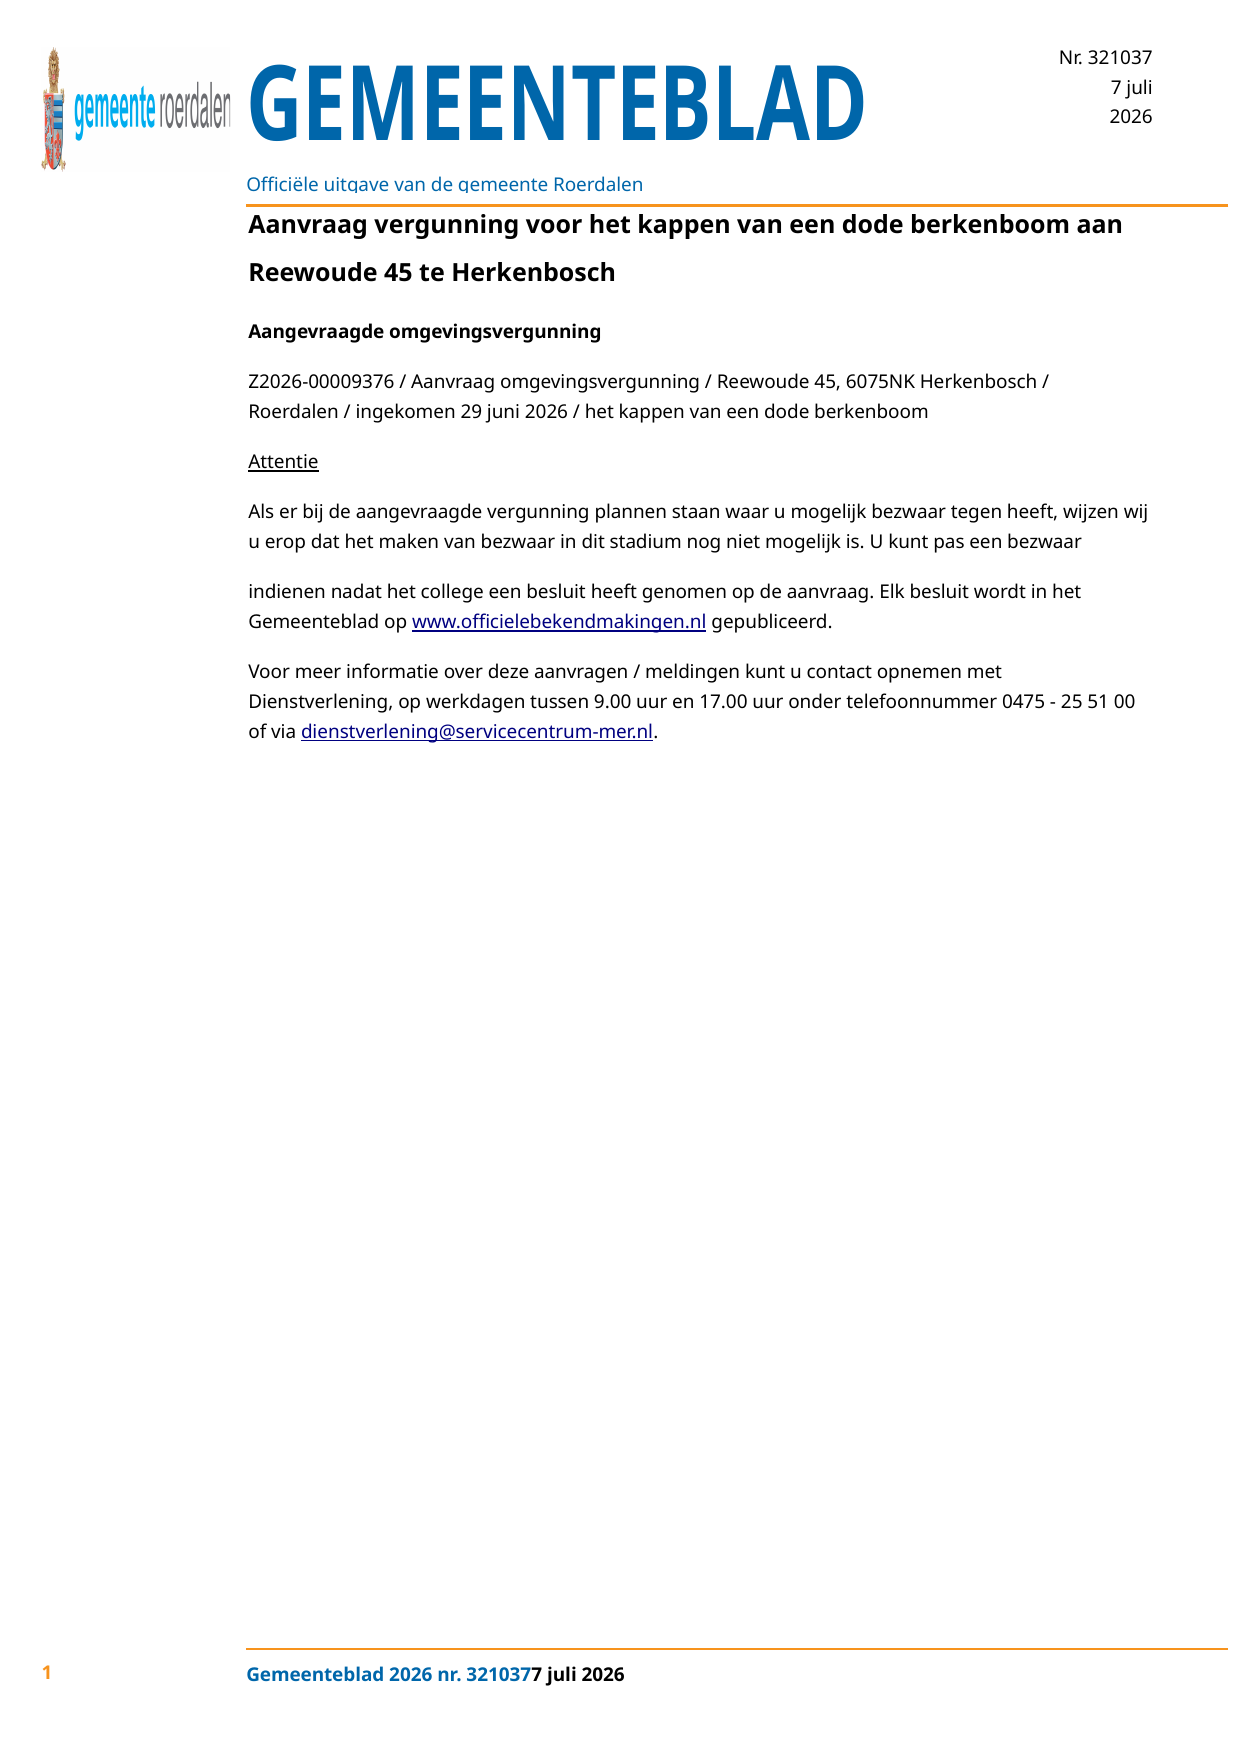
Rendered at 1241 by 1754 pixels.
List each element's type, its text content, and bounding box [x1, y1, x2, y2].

text Voor meer informatie over deze aanvragen / meldingen kunt u contact opnemen met Dienstverlening, op werkdagen tussen 9.00 uur en 17.00 uur onder telefoonnummer 0475 - 25 51 00 of via dienstverlening@servicecentrum-mer.nl. [248, 659, 1152, 744]
picture [41, 47, 231, 172]
text Attentie [248, 448, 1152, 474]
text indienen nadat het college een besluit heeft genomen op de aanvraag. Elk besluit wordt in het Gemeenteblad op www.officielebekendmakingen.nl gepubliceerd. [248, 579, 1152, 634]
text Als er bij de aangevraagde vergunning plannen staan waar u mogelijk bezwaar tegen heeft, wijzen wij u erop dat het maken van bezwaar in dit stadium nog niet mogelijk is. U kunt pas een bezwaar [248, 499, 1152, 554]
text Aanvraag vergunning voor het kappen van een dode berkenboom aan Reewoude 45 te Herkenbosch [248, 207, 1152, 288]
text Aangevraagde omgevingsvergunning [248, 318, 1152, 344]
text Z2026-00009376 / Aanvraag omgevingsvergunning / Reewoude 45, 6075NK Herkenbosch / Roerdalen / ingekomen 29 juni 2026 / het kappen van een dode berkenboom [248, 368, 1152, 424]
